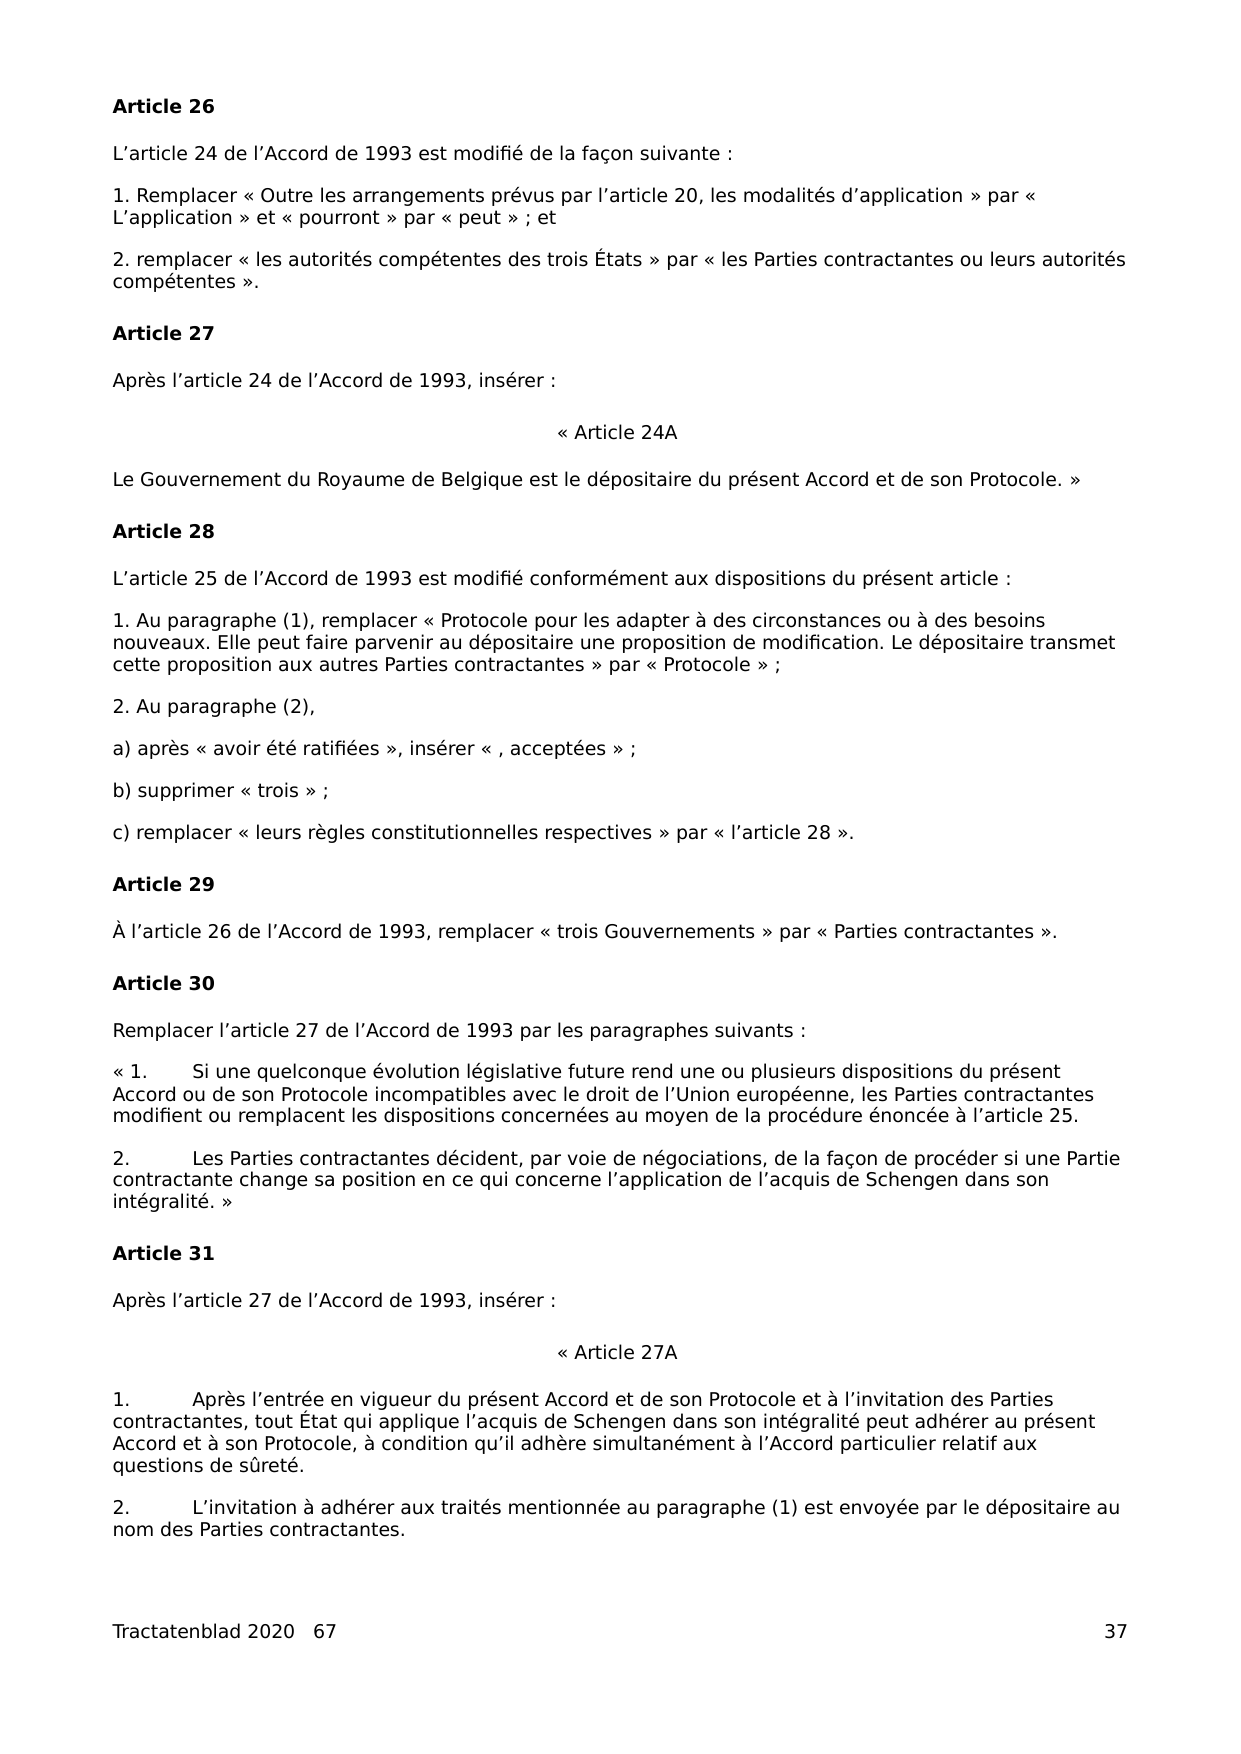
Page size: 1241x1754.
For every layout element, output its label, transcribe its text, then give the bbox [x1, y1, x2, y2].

text 2. Au paragraphe (2), [112, 696, 1128, 718]
text L’article 24 de l’Accord de 1993 est modifié de la façon suivante : [112, 143, 1128, 165]
subtitle « Article 27A [112, 1342, 1128, 1364]
subtitle Article 30 [112, 972, 1128, 994]
text c) remplacer « leurs règles constitutionnelles respectives » par « l’article 28 ». [112, 822, 1128, 843]
text 2. L’invitation à adhérer aux traités mentionnée au paragraphe (1) est envoyée par le dépositaire au nom des Parties contractantes. [112, 1497, 1128, 1541]
text 2. remplacer « les autorités compétentes des trois États » par « les Parties contractantes ou leurs autorités compétentes ». [112, 249, 1128, 293]
text À l’article 26 de l’Accord de 1993, remplacer « trois Gouvernements » par « Parties contractantes ». [112, 921, 1128, 942]
text 1. Remplacer « Outre les arrangements prévus par l’article 20, les modalités d’application » par « L’application » et « pourront » par « peut » ; et [112, 185, 1128, 229]
subtitle Article 31 [112, 1243, 1128, 1265]
subtitle Article 28 [112, 521, 1128, 543]
subtitle « Article 24A [112, 422, 1128, 444]
text Après l’article 24 de l’Accord de 1993, insérer : [112, 370, 1128, 392]
text Remplacer l’article 27 de l’Accord de 1993 par les paragraphes suivants : [112, 1019, 1128, 1041]
text Après l’article 27 de l’Accord de 1993, insérer : [112, 1290, 1128, 1312]
text 1. Au paragraphe (1), remplacer « Protocole pour les adapter à des circonstances ou à des besoins nouveaux. Elle peut faire parvenir au dépositaire une proposition de modification. Le dépositaire transmet cette proposition aux autres Parties contractantes » par « Protocole » ; [112, 610, 1128, 676]
text « 1. Si une quelconque évolution législative future rend une ou plusieurs dispositions du présent Accord ou de son Protocole incompatibles avec le droit de l’Union européenne, les Parties contractantes modifient ou remplacent les dispositions concernées au moyen de la procédure énoncée à l’article 25. [112, 1061, 1128, 1127]
text a) après « avoir été ratifiées », insérer « , acceptées » ; [112, 738, 1128, 759]
text 1. Après l’entrée en vigueur du présent Accord et de son Protocole et à l’invitation des Parties contractantes, tout État qui applique l’acquis de Schengen dans son intégralité peut adhérer au présent Accord et à son Protocole, à condition qu’il adhère simultanément à l’Accord particulier relatif aux questions de sûreté. [112, 1389, 1128, 1477]
text 2. Les Parties contractantes décident, par voie de négociations, de la façon de procéder si une Partie contractante change sa position en ce qui concerne l’application de l’acquis de Schengen dans son intégralité. » [112, 1147, 1128, 1213]
text L’article 25 de l’Accord de 1993 est modifié conformément aux dispositions du présent article : [112, 568, 1128, 590]
text Le Gouvernement du Royaume de Belgique est le dépositaire du présent Accord et de son Protocole. » [112, 469, 1128, 491]
subtitle Article 27 [112, 323, 1128, 345]
subtitle Article 26 [112, 96, 1128, 118]
subtitle Article 29 [112, 873, 1128, 896]
text b) supprimer « trois » ; [112, 779, 1128, 802]
